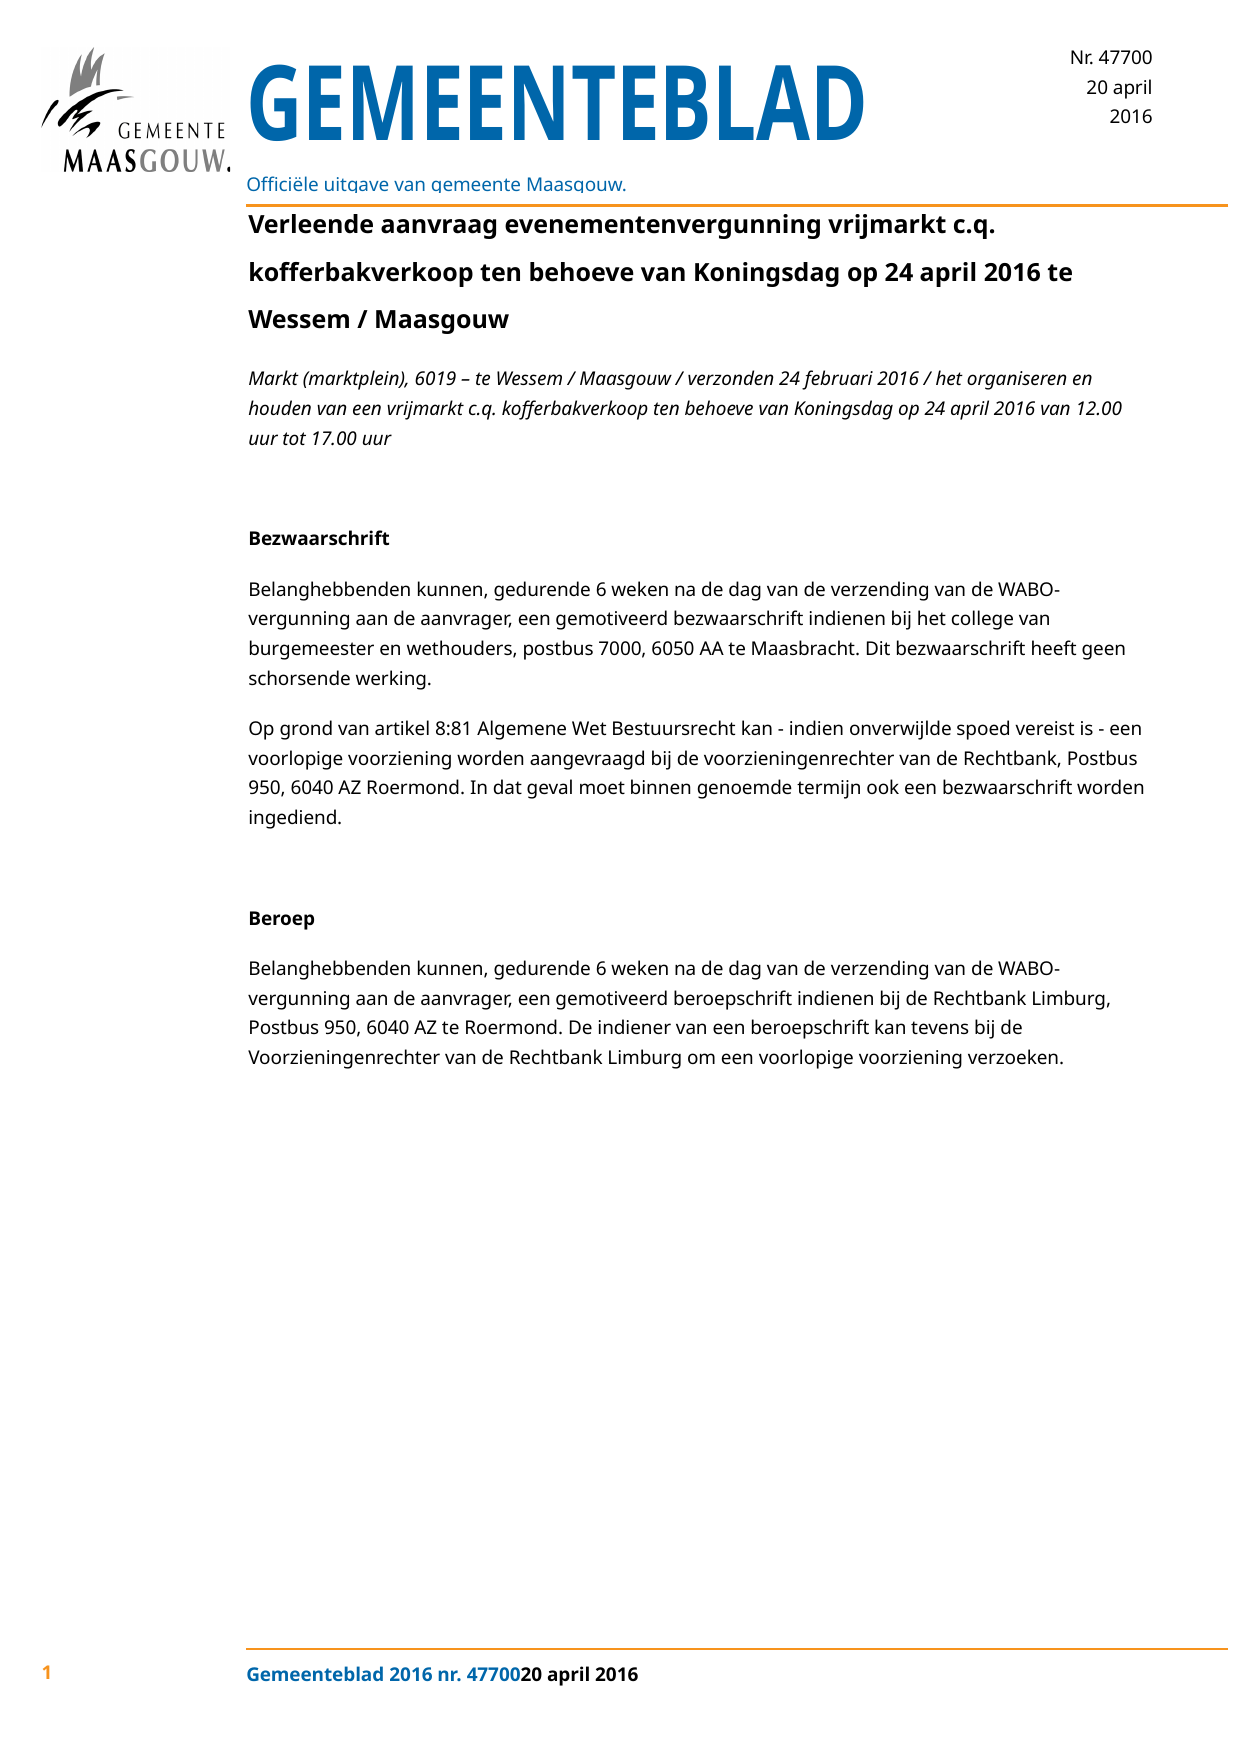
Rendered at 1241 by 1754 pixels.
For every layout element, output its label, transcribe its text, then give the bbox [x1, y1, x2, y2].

text Op grond van artikel 8:81 Algemene Wet Bestuursrecht kan - indien onverwijlde spoed vereist is - een voorlopige voorziening worden aangevraagd bij de voorzieningenrechter van de Rechtbank, Postbus 950, 6040 AZ Roermond. In dat geval moet binnen genoemde termijn ook een bezwaarschrift worden ingediend. [248, 715, 1152, 829]
text Beroep [248, 905, 1152, 930]
text Verleende aanvraag evenementenvergunning vrijmarkt c.q. kofferbakverkoop ten behoeve van Koningsdag op 24 april 2016 te Wessem / Maasgouw [248, 207, 1152, 336]
picture [41, 47, 231, 172]
text Bezwaarschrift [248, 526, 1152, 551]
text Belanghebbenden kunnen, gedurende 6 weken na de dag van de verzending van de WABO-vergunning aan de aanvrager, een gemotiveerd bezwaarschrift indienen bij het college van burgemeester en wethouders, postbus 7000, 6050 AA te Maasbracht. Dit bezwaarschrift heeft geen schorsende werking. [248, 576, 1152, 690]
text Belanghebbenden kunnen, gedurende 6 weken na de dag van de verzending van de WABO-vergunning aan de aanvrager, een gemotiveerd beroepschrift indienen bij de Rechtbank Limburg, Postbus 950, 6040 AZ te Roermond. De indiener van een beroepschrift kan tevens bij de Voorzieningenrechter van de Rechtbank Limburg om een voorlopige voorziening verzoeken. [248, 955, 1152, 1069]
text Markt (marktplein), 6019 – te Wessem / Maasgouw / verzonden 24 februari 2016 / het organiseren en houden van een vrijmarkt c.q. kofferbakverkoop ten behoeve van Koningsdag op 24 april 2016 van 12.00 uur tot 17.00 uur [248, 366, 1152, 450]
